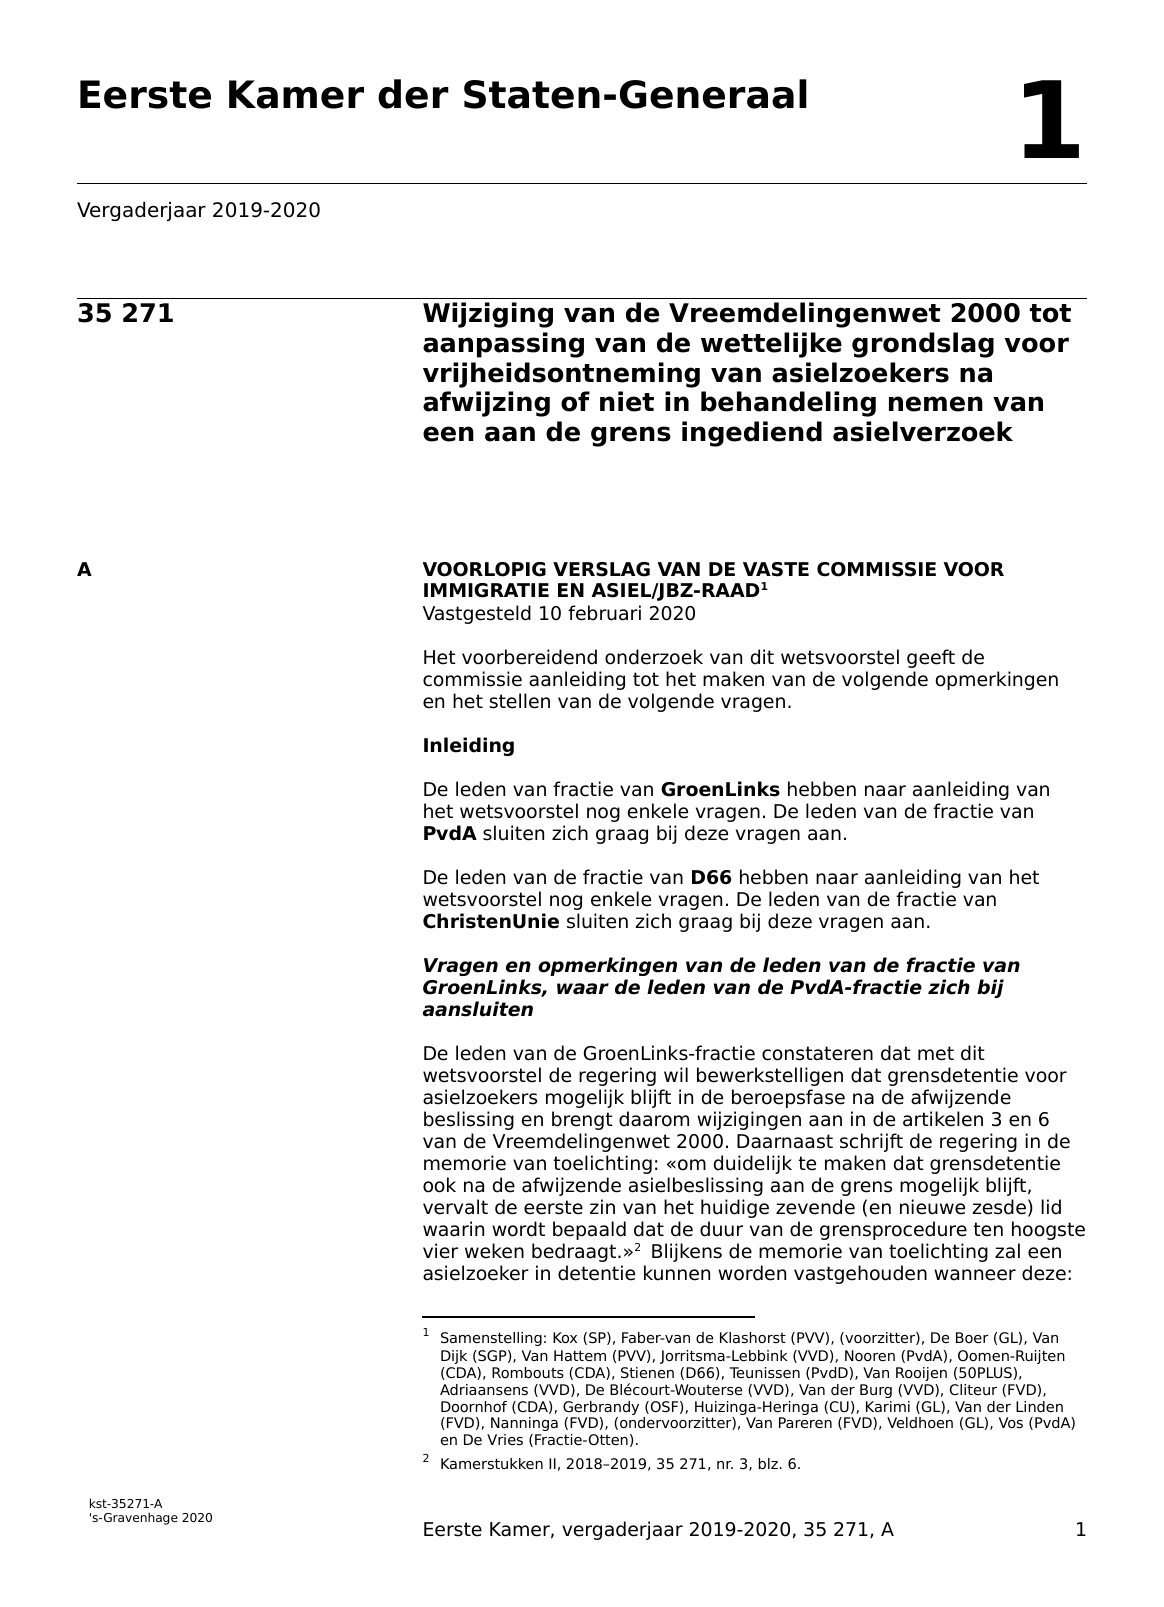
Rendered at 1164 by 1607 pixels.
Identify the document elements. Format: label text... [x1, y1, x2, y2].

text kst-35271-A [88, 1497, 323, 1511]
subtitle Vragen en opmerkingen van de leden van de fractie van GroenLinks, waar de leden van de PvdA-fractie zich bij aansluiten [422, 955, 1087, 1021]
text Vastgesteld 10 februari 2020 [422, 602, 1087, 624]
subtitle Inleiding [422, 735, 1087, 757]
text 's-Gravenhage 2020 [88, 1511, 323, 1525]
text De leden van de GroenLinks-fractie constateren dat met dit wetsvoorstel de regering wil bewerkstelligen dat grensdetentie voor asielzoekers mogelijk blijft in de beroepsfase na de afwijzende beslissing en brengt daarom wijzigingen aan in de artikelen 3 en 6 van de Vreemdelingenwet 2000. Daarnaast schrijft de regering in de memorie van toelichting: «om duidelijk te maken dat grensdetentie ook na de afwijzende asielbeslissing aan de grens mogelijk blijft, vervalt de eerste zin van het huidige zevende (en nieuwe zesde) lid waarin wordt bepaald dat de duur van de grensprocedure ten hoogste vier weken bedraagt.» Blijkens de memorie van toelichting zal een asielzoeker in detentie kunnen worden vastgehouden wanneer deze: [422, 1043, 1087, 1285]
text Samenstelling: Kox (SP), Faber-van de Klashorst (PVV), (voorzitter), De Boer (GL), Van Dijk (SGP), Van Hattem (PVV), Jorritsma-Lebbink (VVD), Nooren (PvdA), Oomen-Ruijten (CDA), Rombouts (CDA), Stienen (D66), Teunissen (PvdD), Van Rooijen (50PLUS), Adriaansens (VVD), De Blécourt-Wouterse (VVD), Van der Burg (VVD), Cliteur (FVD), Doornhof (CDA), Gerbrandy (OSF), Huizinga-Heringa (CU), Karimi (GL), Van der Linden (FVD), Nanninga (FVD), (ondervoorzitter), Van Pareren (FVD), Veldhoen (GL), Vos (PvdA) en De Vries (Fractie-Otten). [422, 1326, 1087, 1449]
text Kamerstukken II, 2018–2019, 35 271, nr. 3, blz. 6. [422, 1452, 1087, 1474]
subtitle 35 271 Wijziging van de Vreemdelingenwet 2000 tot aanpassing van de wettelijke grondslag voor vrijheidsontneming van asielzoekers na afwijzing of niet in behandeling nemen van een aan de grens ingediend asielverzoek [77, 299, 1087, 447]
text De leden van de fractie van D66 hebben naar aanleiding van het wetsvoorstel nog enkele vragen. De leden van de fractie van ChristenUnie sluiten zich graag bij deze vragen aan. [422, 867, 1087, 933]
subtitle A VOORLOPIG VERSLAG VAN DE VASTE COMMISSIE VOOR IMMIGRATIE EN ASIEL/JBZ-RAAD [77, 558, 1087, 602]
table_cell Vergaderjaar 2019-2020 [77, 184, 1087, 298]
table_header Eerste Kamer der Staten-Generaal [77, 59, 886, 183]
text Het voorbereidend onderzoek van dit wetsvoorstel geeft de commissie aanleiding tot het maken van de volgende opmerkingen en het stellen van de volgende vragen. [422, 647, 1087, 712]
table_header 1 [886, 59, 1087, 183]
text De leden van fractie van GroenLinks hebben naar aanleiding van het wetsvoorstel nog enkele vragen. De leden van de fractie van PvdA sluiten zich graag bij deze vragen aan. [422, 779, 1087, 845]
